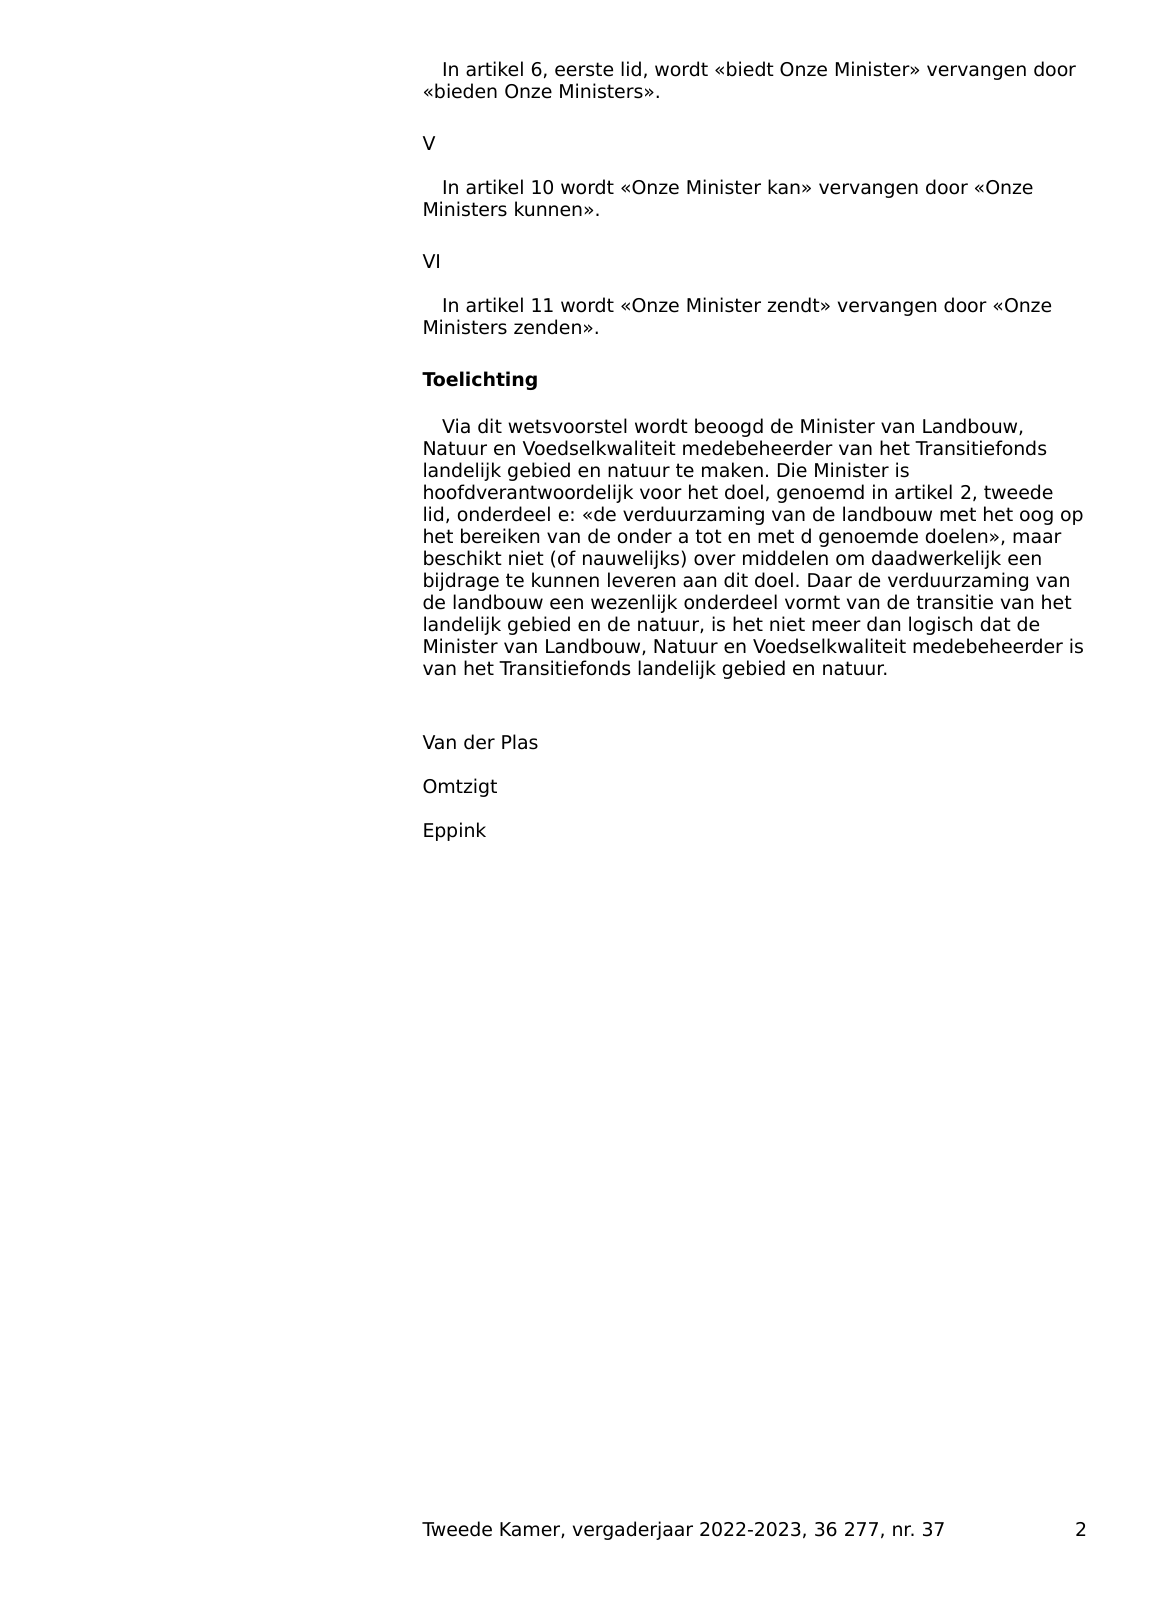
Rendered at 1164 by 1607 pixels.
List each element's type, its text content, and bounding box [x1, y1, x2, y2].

subtitle V [422, 133, 1087, 155]
subtitle Toelichting [422, 369, 1087, 391]
text In artikel 11 wordt «Onze Minister zendt» vervangen door «Onze Ministers zenden». [422, 295, 1087, 339]
subtitle VI [422, 251, 1087, 273]
text In artikel 10 wordt «Onze Minister kan» vervangen door «Onze Ministers kunnen». [422, 177, 1087, 221]
text Van der Plas Omtzigt Eppink [422, 710, 1087, 842]
text Via dit wetsvoorstel wordt beoogd de Minister van Landbouw, Natuur en Voedselkwaliteit medebeheerder van het Transitiefonds landelijk gebied en natuur te maken. Die Minister is hoofdverantwoordelijk voor het doel, genoemd in artikel 2, tweede lid, onderdeel e: «de verduurzaming van de landbouw met het oog op het bereiken van de onder a tot en met d genoemde doelen», maar beschikt niet (of nauwelijks) over middelen om daadwerkelijk een bijdrage te kunnen leveren aan dit doel. Daar de verduurzaming van de landbouw een wezenlijk onderdeel vormt van de transitie van het landelijk gebied en de natuur, is het niet meer dan logisch dat de Minister van Landbouw, Natuur en Voedselkwaliteit medebeheerder is van het Transitiefonds landelijk gebied en natuur. [422, 416, 1087, 680]
text In artikel 6, eerste lid, wordt «biedt Onze Minister» vervangen door «bieden Onze Ministers». [422, 59, 1087, 103]
